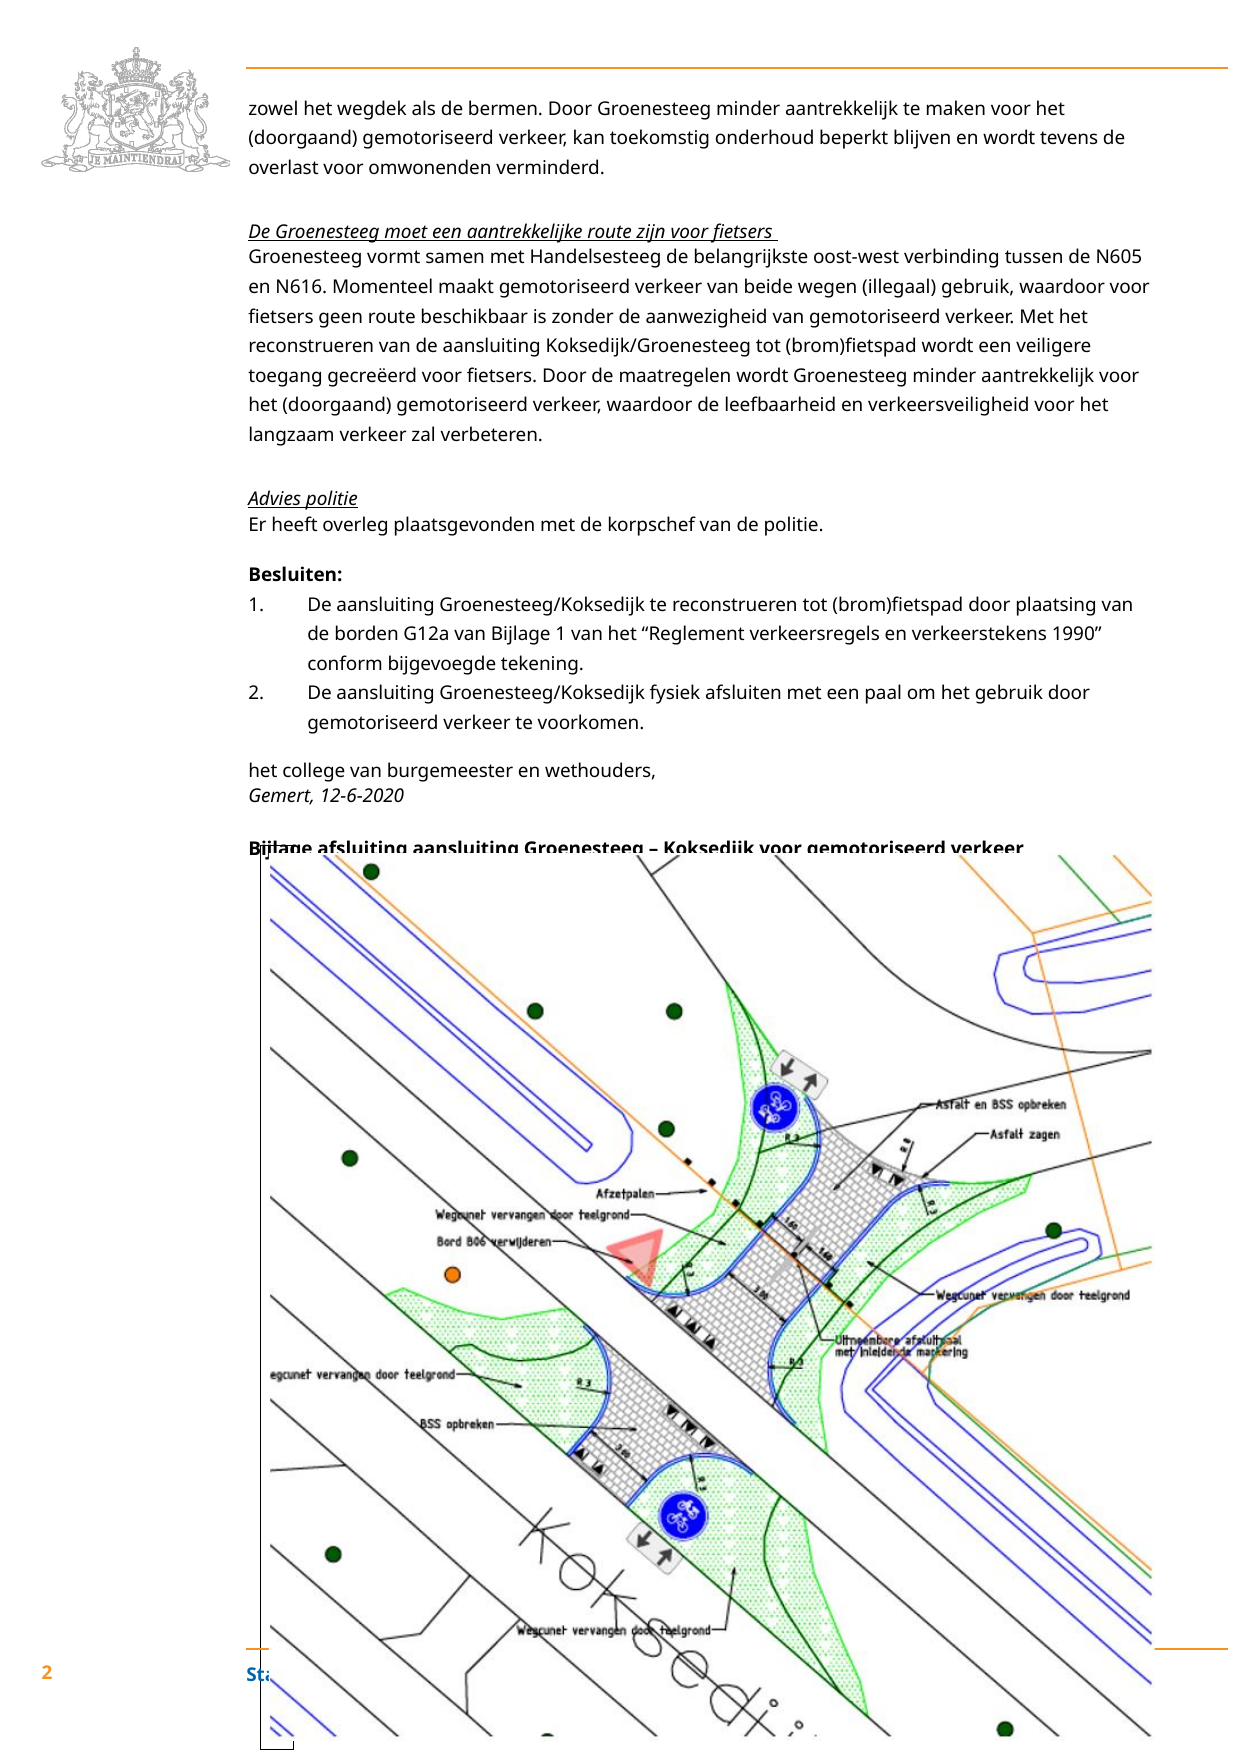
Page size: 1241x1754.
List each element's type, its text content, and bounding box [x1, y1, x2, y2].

picture [268, 853, 1155, 1741]
text De Groenesteeg moet een aantrekkelijke route zijn voor fietsers [248, 218, 1152, 244]
text het college van burgemeester en wethouders, [248, 757, 1152, 783]
text Er heeft overleg plaatsgevonden met de korpschef van de politie. [248, 511, 1152, 537]
picture [41, 47, 231, 172]
list De aansluiting Groenesteeg/Koksedijk fysiek afsluiten met een paal om het gebruik door gemotoriseerd verkeer te voorkomen. [248, 679, 1152, 735]
text zowel het wegdek als de bermen. Door Groenesteeg minder aantrekkelijk te maken voor het (doorgaand) gemotoriseerd verkeer, kan toekomstig onderhoud beperkt blijven en wordt tevens de overlast voor omwonenden verminderd. [248, 95, 1152, 180]
text Groenesteeg vormt samen met Handelsesteeg de belangrijkste oost-west verbinding tussen de N605 en N616. Momenteel maakt gemotoriseerd verkeer van beide wegen (illegaal) gebruik, waardoor voor fietsers geen route beschikbaar is zonder de aanwezigheid van gemotoriseerd verkeer. Met het reconstrueren van de aansluiting Koksedijk/Groenesteeg tot (brom)fietspad wordt een veiligere toegang gecreëerd voor fietsers. Door de maatregelen wordt Groenesteeg minder aantrekkelijk voor het (doorgaand) gemotoriseerd verkeer, waardoor de leefbaarheid en verkeersveiligheid voor het langzaam verkeer zal verbeteren. [248, 244, 1152, 447]
text Advies politie [248, 485, 1152, 511]
text Besluiten: [248, 561, 1152, 587]
list De aansluiting Groenesteeg/Koksedijk te reconstrueren tot (brom)fietspad door plaatsing van de borden G12a van Bijlage 1 van het “Reglement verkeersregels en verkeerstekens 1990” conform bijgevoegde tekening. [248, 591, 1152, 676]
text Bijlage afsluiting aansluiting Groenesteeg – Koksedijk voor gemotoriseerd verkeer [248, 836, 1152, 861]
text Gemert, 12-6-2020 [248, 783, 1152, 808]
